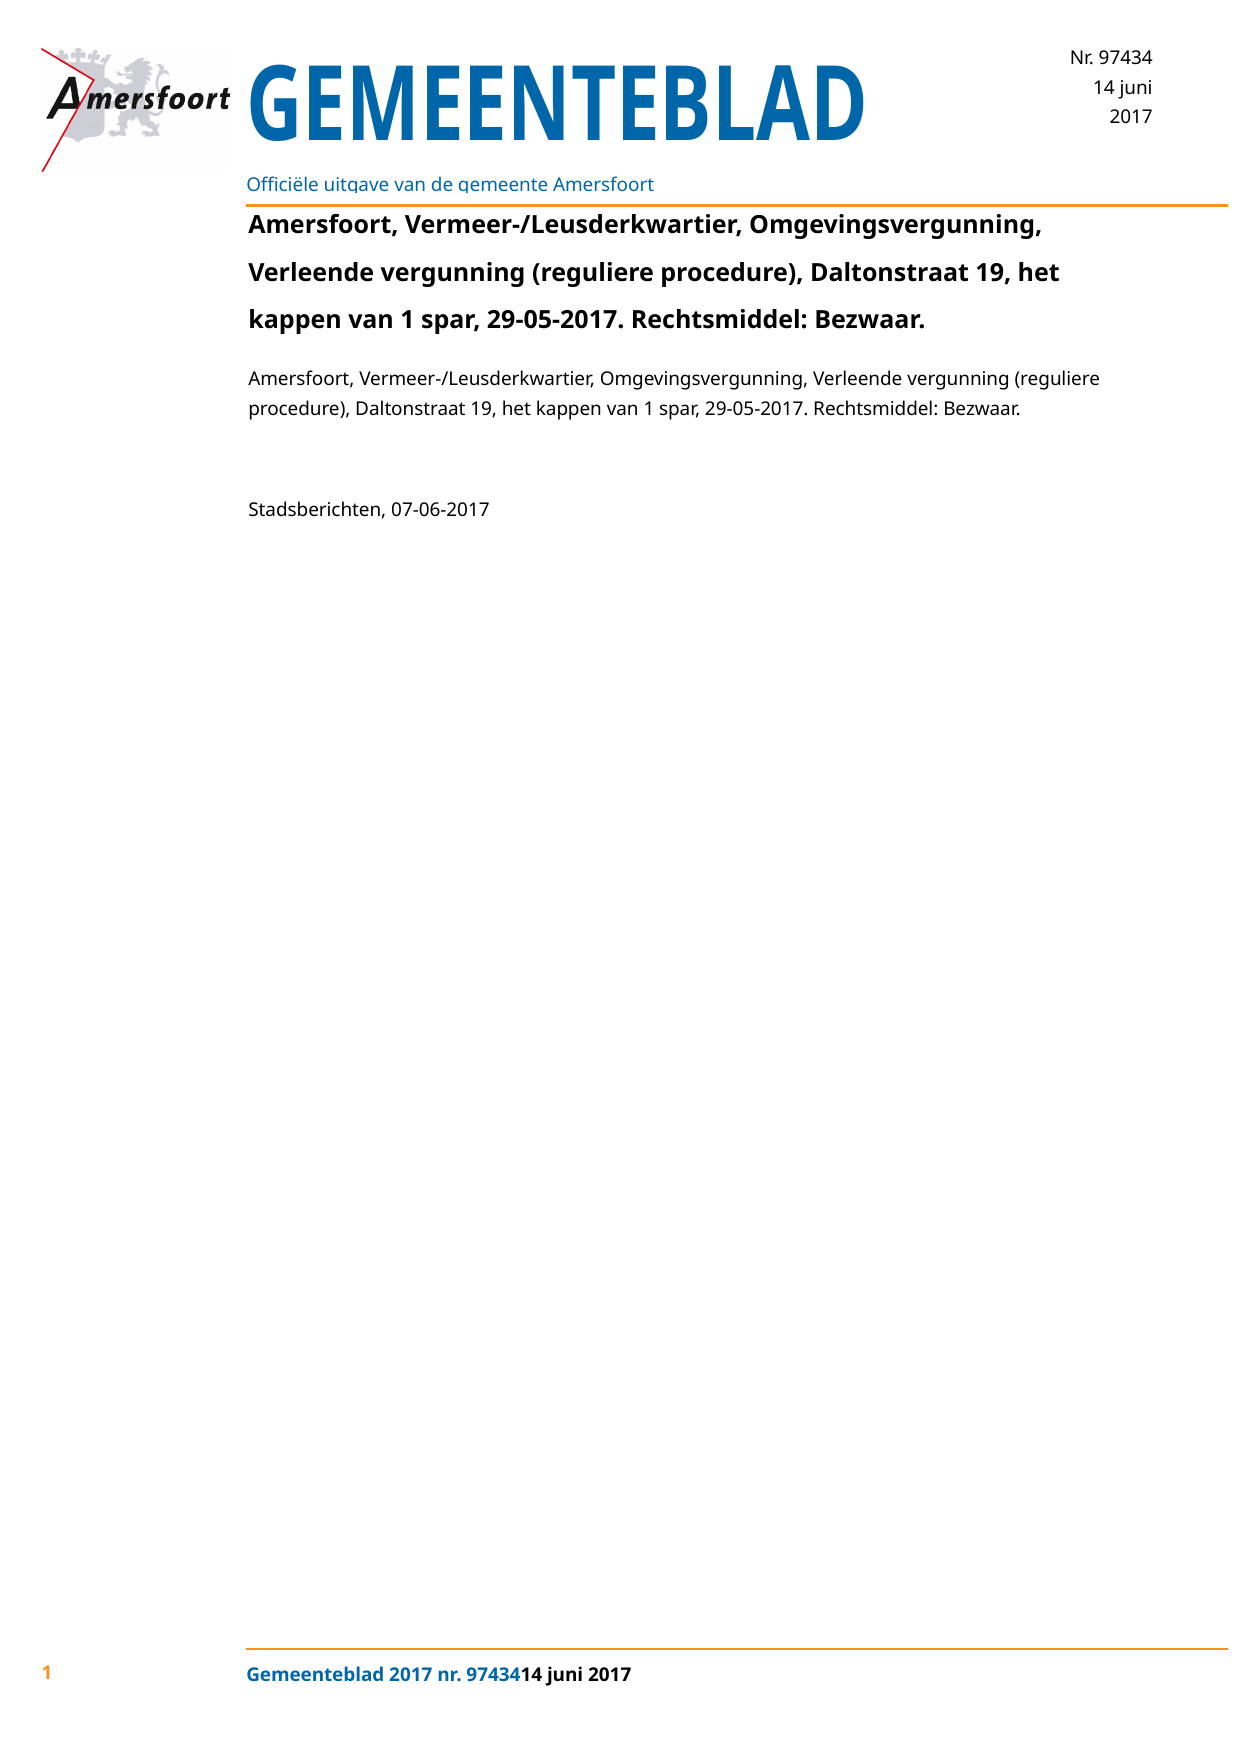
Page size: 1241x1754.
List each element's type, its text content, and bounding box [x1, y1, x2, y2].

text Stadsberichten, 07-06-2017 [248, 496, 1152, 522]
text Amersfoort, Vermeer-/Leusderkwartier, Omgevingsvergunning, Verleende vergunning (reguliere procedure), Daltonstraat 19, het kappen van 1 spar, 29-05-2017. Rechtsmiddel: Bezwaar. [248, 366, 1152, 421]
text Amersfoort, Vermeer-/Leusderkwartier, Omgevingsvergunning, Verleende vergunning (reguliere procedure), Daltonstraat 19, het kappen van 1 spar, 29-05-2017. Rechtsmiddel: Bezwaar. [248, 207, 1152, 336]
picture [41, 47, 231, 172]
